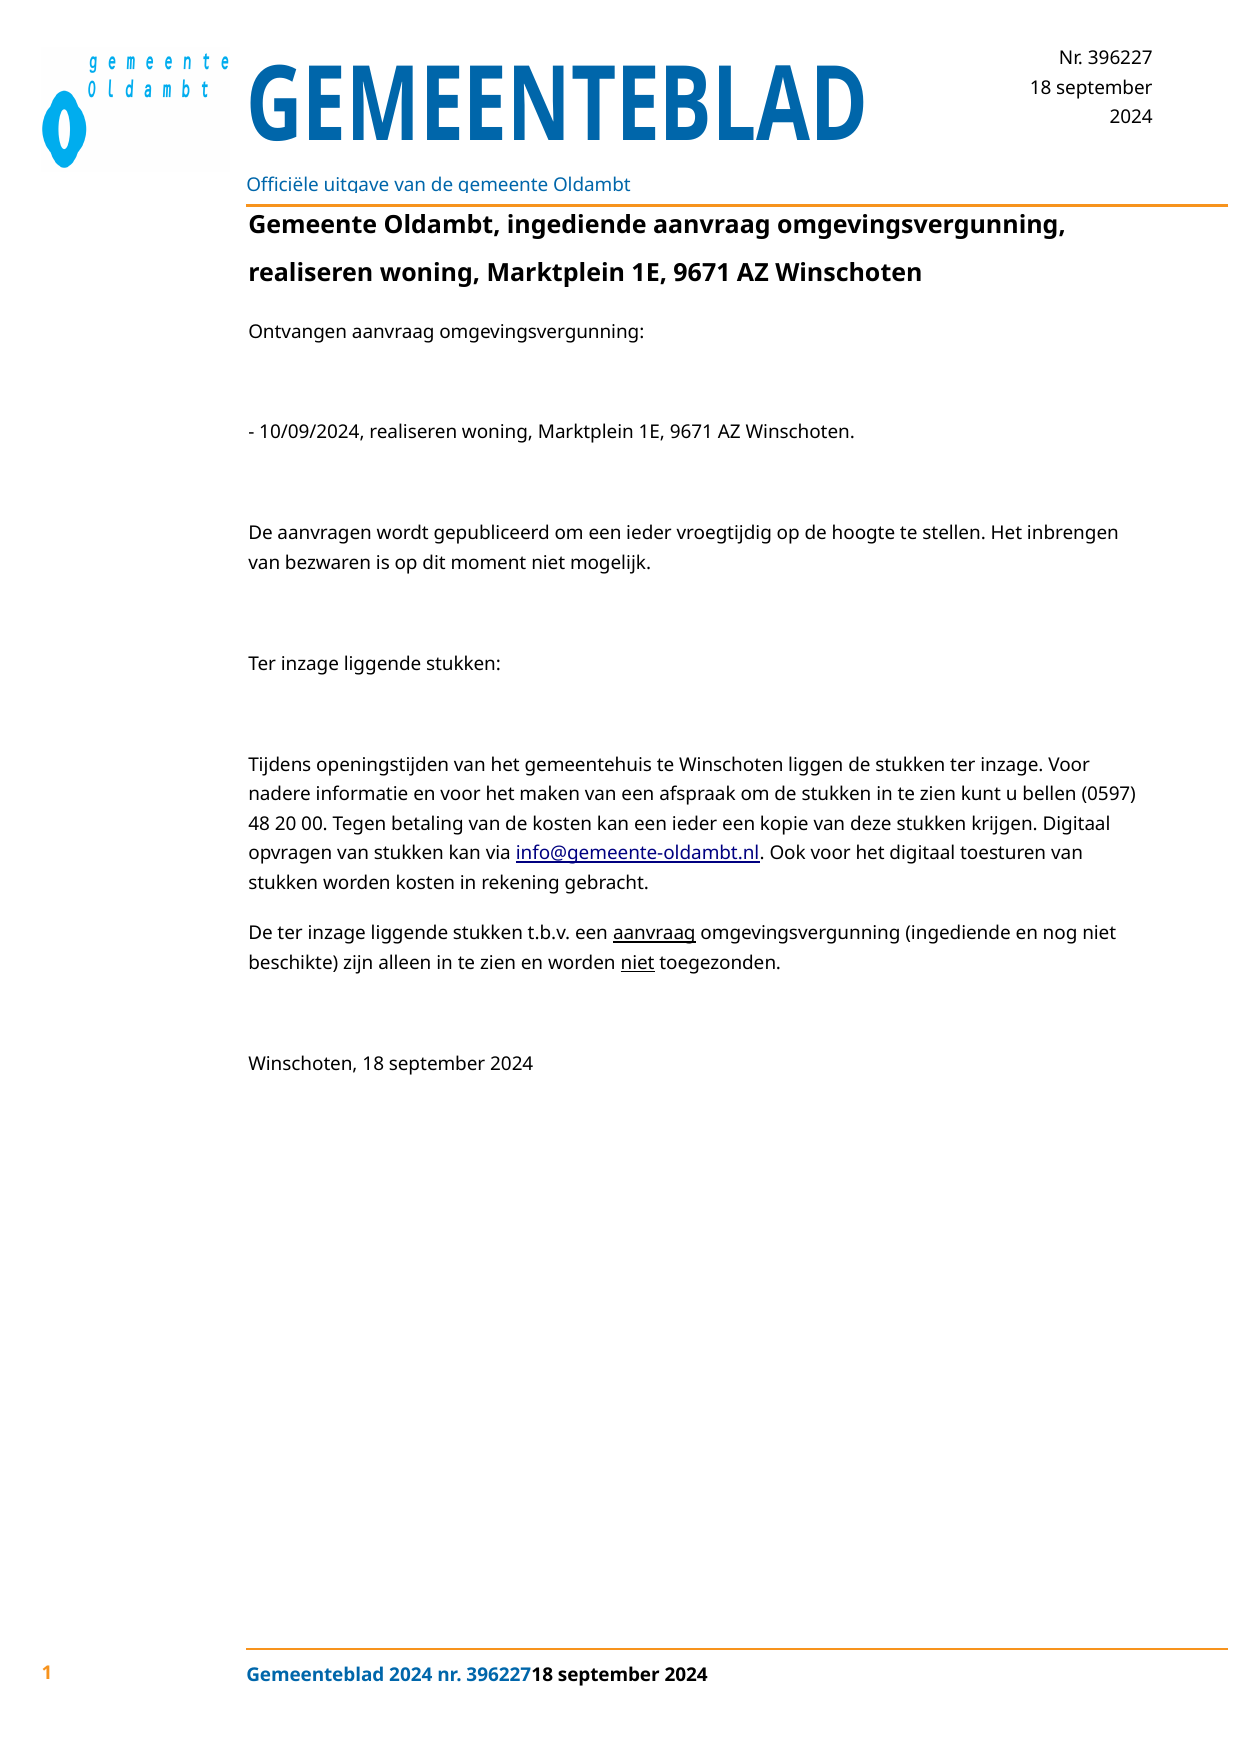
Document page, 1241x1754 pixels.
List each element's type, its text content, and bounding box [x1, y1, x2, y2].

text Tijdens openingstijden van het gemeentehuis te Winschoten liggen de stukken ter inzage. Voor nadere informatie en voor het maken van een afspraak om de stukken in te zien kunt u bellen (0597) 48 20 00. Tegen betaling van de kosten kan een ieder een kopie van deze stukken krijgen. Digitaal opvragen van stukken kan via info@gemeente-oldambt.nl. Ook voor het digitaal toesturen van stukken worden kosten in rekening gebracht. [248, 751, 1152, 895]
text Ontvangen aanvraag omgevingsvergunning: [248, 318, 1152, 344]
text Ter inzage liggende stukken: [248, 650, 1152, 676]
text Gemeente Oldambt, ingediende aanvraag omgevingsvergunning, realiseren woning, Marktplein 1E, 9671 AZ Winschoten [248, 207, 1152, 288]
text De aanvragen wordt gepubliceerd om een ieder vroegtijdig op de hoogte te stellen. Het inbrengen van bezwaren is op dit moment niet mogelijk. [248, 519, 1152, 575]
text - 10/09/2024, realiseren woning, Marktplein 1E, 9671 AZ Winschoten. [248, 419, 1152, 444]
text Winschoten, 18 september 2024 [248, 1050, 1152, 1076]
text De ter inzage liggende stukken t.b.v. een aanvraag omgevingsvergunning (ingediende en nog niet beschikte) zijn alleen in te zien en worden niet toegezonden. [248, 919, 1152, 975]
picture [41, 47, 231, 172]
